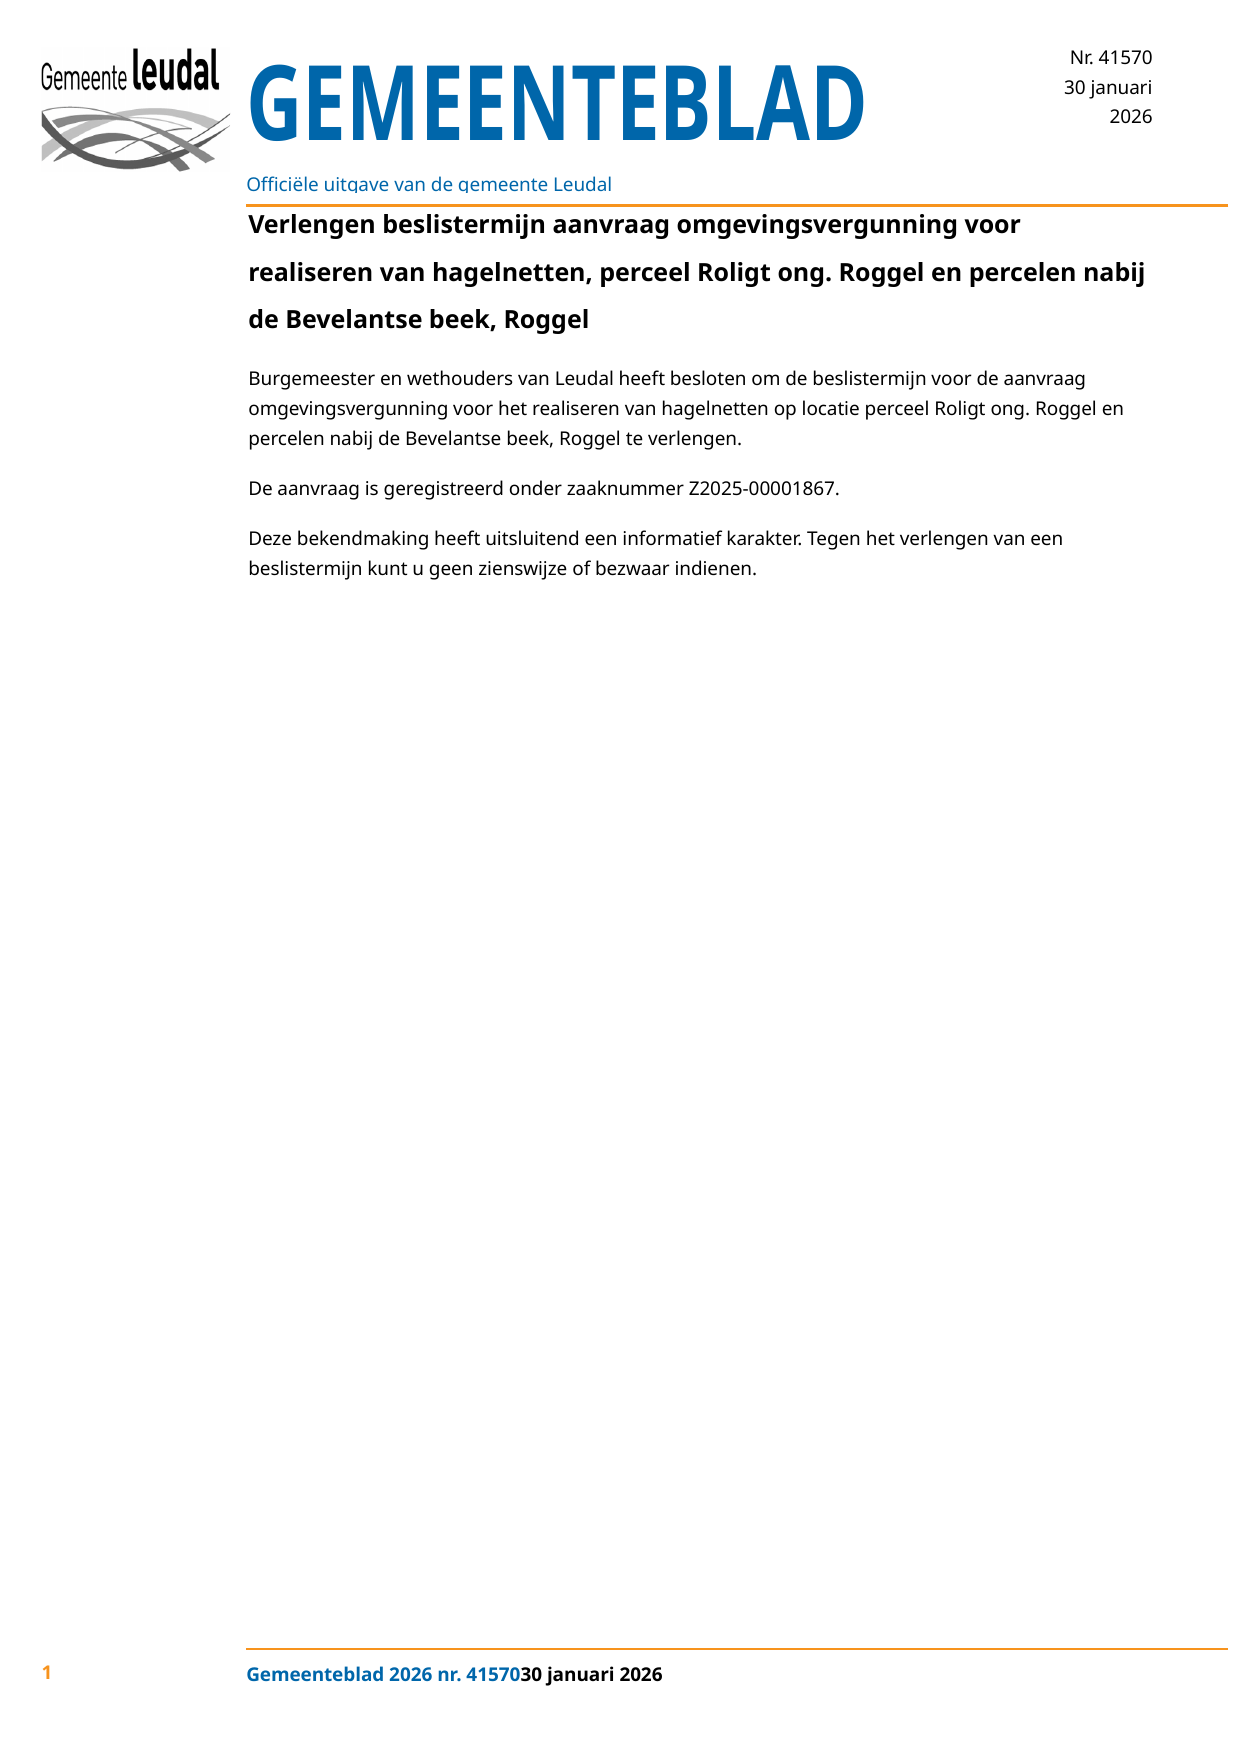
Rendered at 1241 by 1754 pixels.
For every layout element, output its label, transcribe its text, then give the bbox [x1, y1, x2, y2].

text De aanvraag is geregistreerd onder zaaknummer Z2025-00001867. [248, 475, 1152, 501]
text Burgemeester en wethouders van Leudal heeft besloten om de beslistermijn voor de aanvraag omgevingsvergunning voor het realiseren van hagelnetten op locatie perceel Roligt ong. Roggel en percelen nabij de Bevelantse beek, Roggel te verlengen. [248, 366, 1152, 450]
text Deze bekendmaking heeft uitsluitend een informatief karakter. Tegen het verlengen van een beslistermijn kunt u geen zienswijze of bezwaar indienen. [248, 526, 1152, 581]
picture [41, 47, 231, 172]
text Verlengen beslistermijn aanvraag omgevingsvergunning voor realiseren van hagelnetten, perceel Roligt ong. Roggel en percelen nabij de Bevelantse beek, Roggel [248, 207, 1152, 336]
